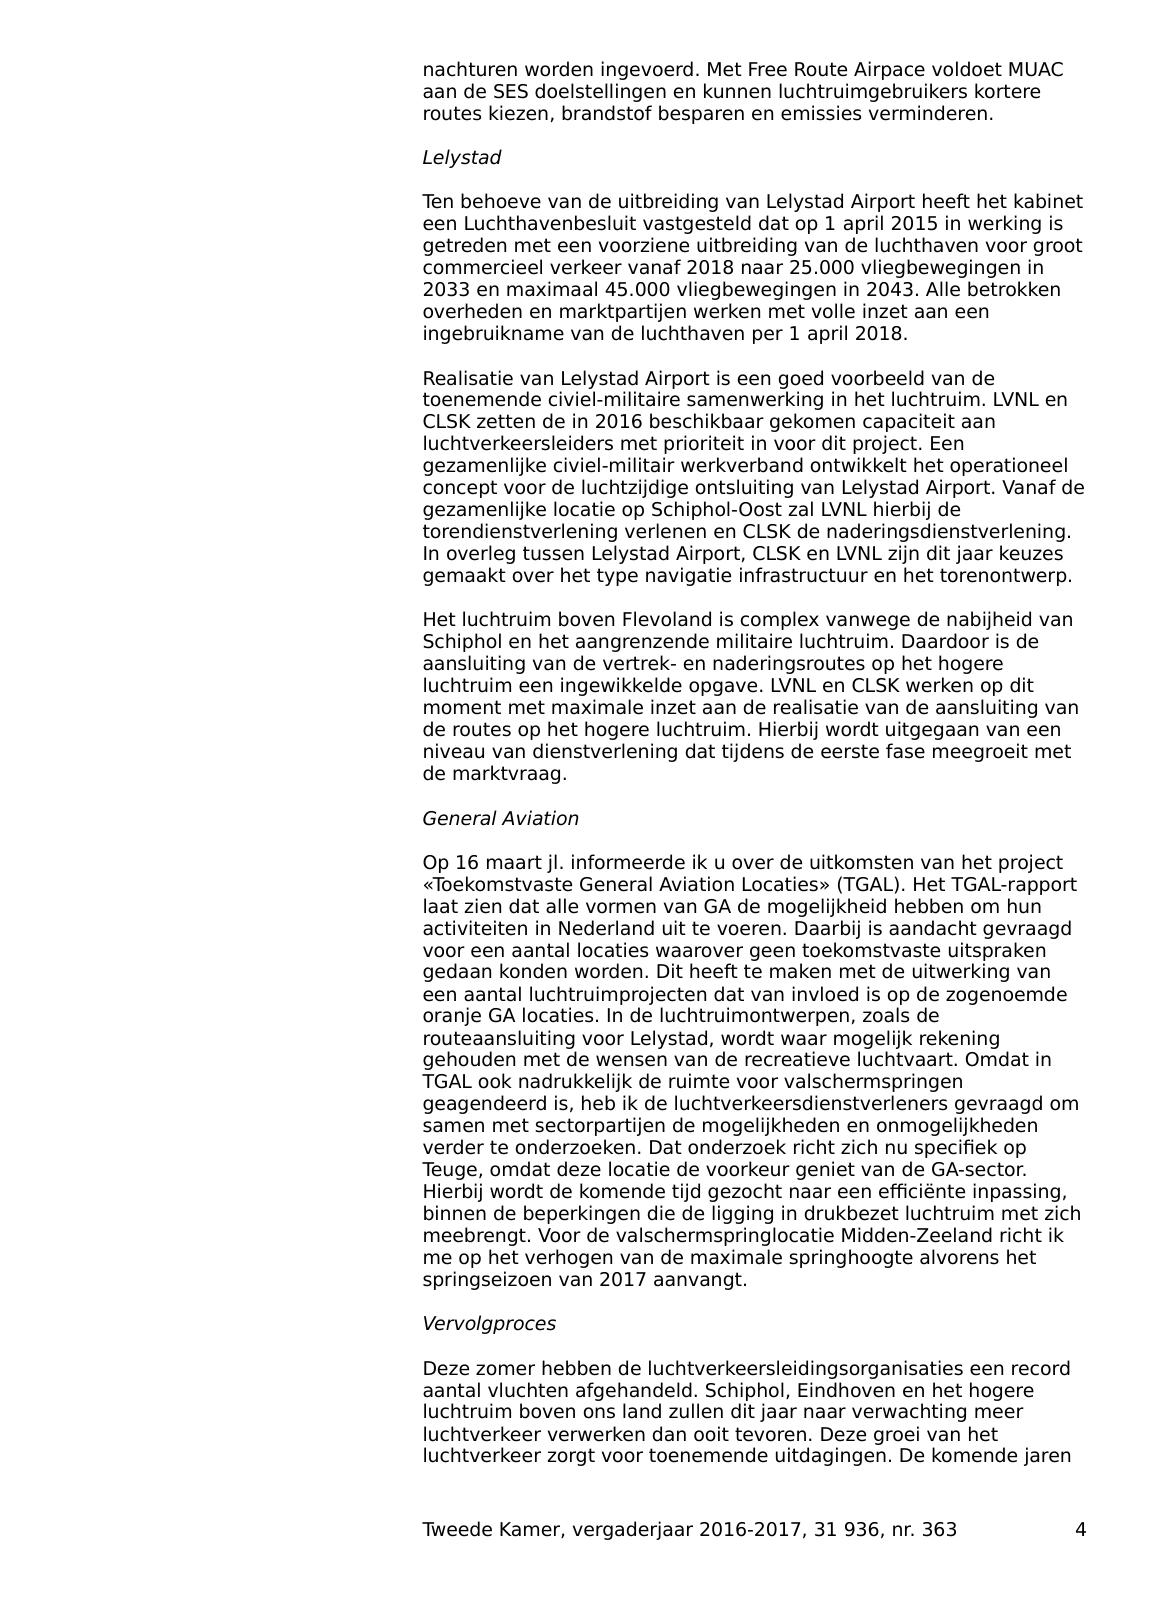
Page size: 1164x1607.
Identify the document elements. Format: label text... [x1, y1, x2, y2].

subtitle Lelystad [422, 147, 1087, 169]
text Ten behoeve van de uitbreiding van Lelystad Airport heeft het kabinet een Luchthavenbesluit vastgesteld dat op 1 april 2015 in werking is getreden met een voorziene uitbreiding van de luchthaven voor groot commercieel verkeer vanaf 2018 naar 25.000 vliegbewegingen in 2033 en maximaal 45.000 vliegbewegingen in 2043. Alle betrokken overheden en marktpartijen werken met volle inzet aan een ingebruikname van de luchthaven per 1 april 2018. [422, 191, 1087, 345]
text Deze zomer hebben de luchtverkeersleidingsorganisaties een record aantal vluchten afgehandeld. Schiphol, Eindhoven en het hogere luchtruim boven ons land zullen dit jaar naar verwachting meer luchtverkeer verwerken dan ooit tevoren. Deze groei van het luchtverkeer zorgt voor toenemende uitdagingen. De komende jaren [422, 1357, 1087, 1467]
text Het luchtruim boven Flevoland is complex vanwege de nabijheid van Schiphol en het aangrenzende militaire luchtruim. Daardoor is de aansluiting van de vertrek- en naderingsroutes op het hogere luchtruim een ingewikkelde opgave. LVNL en CLSK werken op dit moment met maximale inzet aan de realisatie van de aansluiting van de routes op het hogere luchtruim. Hierbij wordt uitgegaan van een niveau van dienstverlening dat tijdens de eerste fase meegroeit met de marktvraag. [422, 609, 1087, 785]
text Op 16 maart jl. informeerde ik u over de uitkomsten van het project «Toekomstvaste General Aviation Locaties» (TGAL). Het TGAL-rapport laat zien dat alle vormen van GA de mogelijkheid hebben om hun activiteiten in Nederland uit te voeren. Daarbij is aandacht gevraagd voor een aantal locaties waarover geen toekomstvaste uitspraken gedaan konden worden. Dit heeft te maken met de uitwerking van een aantal luchtruimprojecten dat van invloed is op de zogenoemde oranje GA locaties. In de luchtruimontwerpen, zoals de routeaansluiting voor Lelystad, wordt waar mogelijk rekening gehouden met de wensen van de recreatieve luchtvaart. Omdat in TGAL ook nadrukkelijk de ruimte voor valschermspringen geagendeerd is, heb ik de luchtverkeersdienstverleners gevraagd om samen met sectorpartijen de mogelijkheden en onmogelijkheden verder te onderzoeken. Dat onderzoek richt zich nu specifiek op Teuge, omdat deze locatie de voorkeur geniet van de GA-sector. Hierbij wordt de komende tijd gezocht naar een efficiënte inpassing, binnen de beperkingen die de ligging in drukbezet luchtruim met zich meebrengt. Voor de valschermspringlocatie Midden-Zeeland richt ik me op het verhogen van de maximale springhoogte alvorens het springseizoen van 2017 aanvangt. [422, 852, 1087, 1291]
subtitle Vervolgproces [422, 1313, 1087, 1335]
text nachturen worden ingevoerd. Met Free Route Airpace voldoet MUAC aan de SES doelstellingen en kunnen luchtruimgebruikers kortere routes kiezen, brandstof besparen en emissies verminderen. [422, 59, 1087, 125]
text Realisatie van Lelystad Airport is een goed voorbeeld van de toenemende civiel-militaire samenwerking in het luchtruim. LVNL en CLSK zetten de in 2016 beschikbaar gekomen capaciteit aan luchtverkeersleiders met prioriteit in voor dit project. Een gezamenlijke civiel-militair werkverband ontwikkelt het operationeel concept voor de luchtzijdige ontsluiting van Lelystad Airport. Vanaf de gezamenlijke locatie op Schiphol-Oost zal LVNL hierbij de torendienstverlening verlenen en CLSK de naderingsdienstverlening. In overleg tussen Lelystad Airport, CLSK en LVNL zijn dit jaar keuzes gemaakt over het type navigatie infrastructuur en het torenontwerp. [422, 367, 1087, 587]
subtitle General Aviation [422, 807, 1087, 829]
